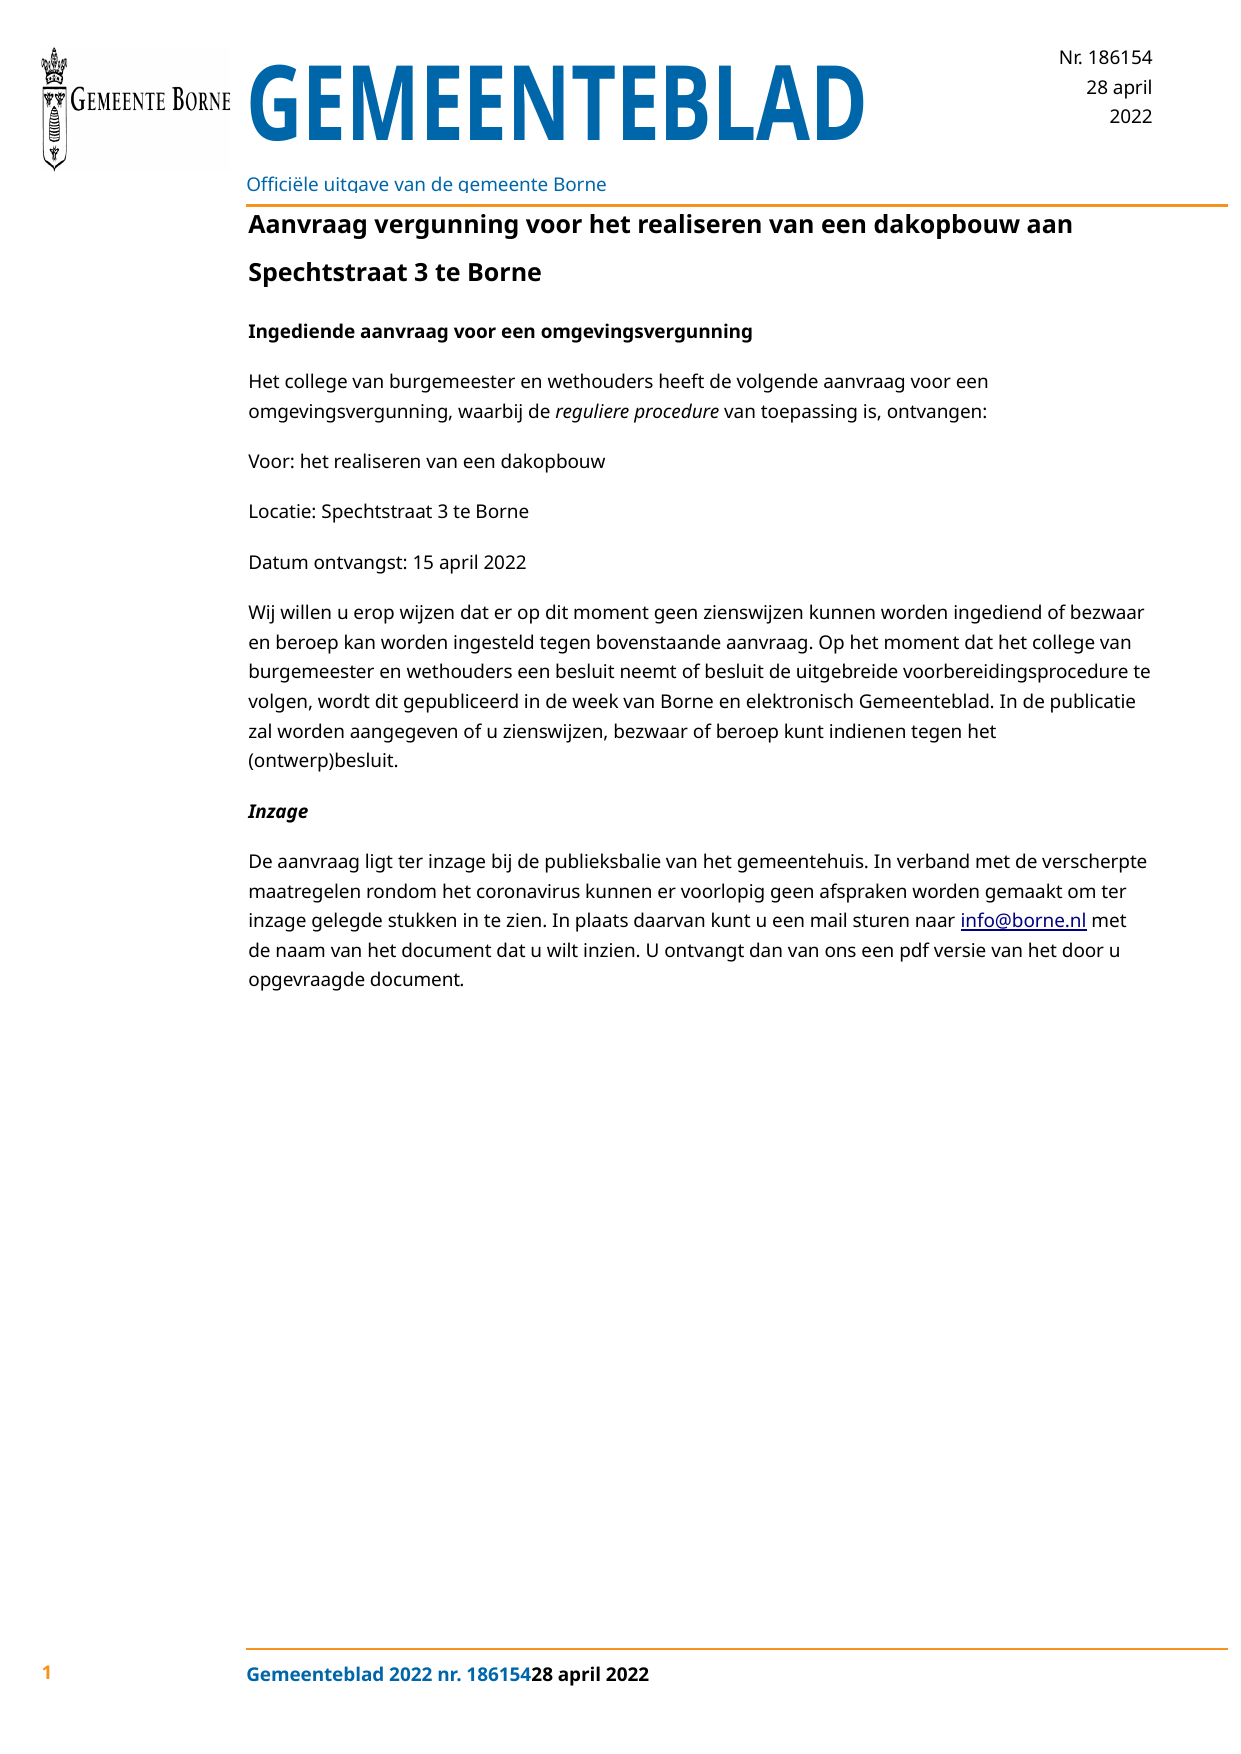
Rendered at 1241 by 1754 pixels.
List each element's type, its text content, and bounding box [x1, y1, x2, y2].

text De aanvraag ligt ter inzage bij de publieksbalie van het gemeentehuis. In verband met de verscherpte maatregelen rondom het coronavirus kunnen er voorlopig geen afspraken worden gemaakt om ter inzage gelegde stukken in te zien. In plaats daarvan kunt u een mail sturen naar info@borne.nl met de naam van het document dat u wilt inzien. U ontvangt dan van ons een pdf versie van het door u opgevraagde document. [248, 848, 1152, 992]
text Locatie: Spechtstraat 3 te Borne [248, 499, 1152, 524]
text Voor: het realiseren van een dakopbouw [248, 448, 1152, 474]
text Wij willen u erop wijzen dat er op dit moment geen zienswijzen kunnen worden ingediend of bezwaar en beroep kan worden ingesteld tegen bovenstaande aanvraag. Op het moment dat het college van burgemeester en wethouders een besluit neemt of besluit de uitgebreide voorbereidingsprocedure te volgen, wordt dit gepubliceerd in de week van Borne en elektronisch Gemeenteblad. In de publicatie zal worden aangegeven of u zienswijzen, bezwaar of beroep kunt indienen tegen het (ontwerp)besluit. [248, 599, 1152, 773]
text Datum ontvangst: 15 april 2022 [248, 549, 1152, 575]
text Het college van burgemeester en wethouders heeft de volgende aanvraag voor een omgevingsvergunning, waarbij de reguliere procedure van toepassing is, ontvangen: [248, 368, 1152, 424]
text Inzage [248, 798, 1152, 824]
picture [41, 47, 231, 172]
text Aanvraag vergunning voor het realiseren van een dakopbouw aan Spechtstraat 3 te Borne [248, 207, 1152, 288]
text Ingediende aanvraag voor een omgevingsvergunning [248, 318, 1152, 344]
